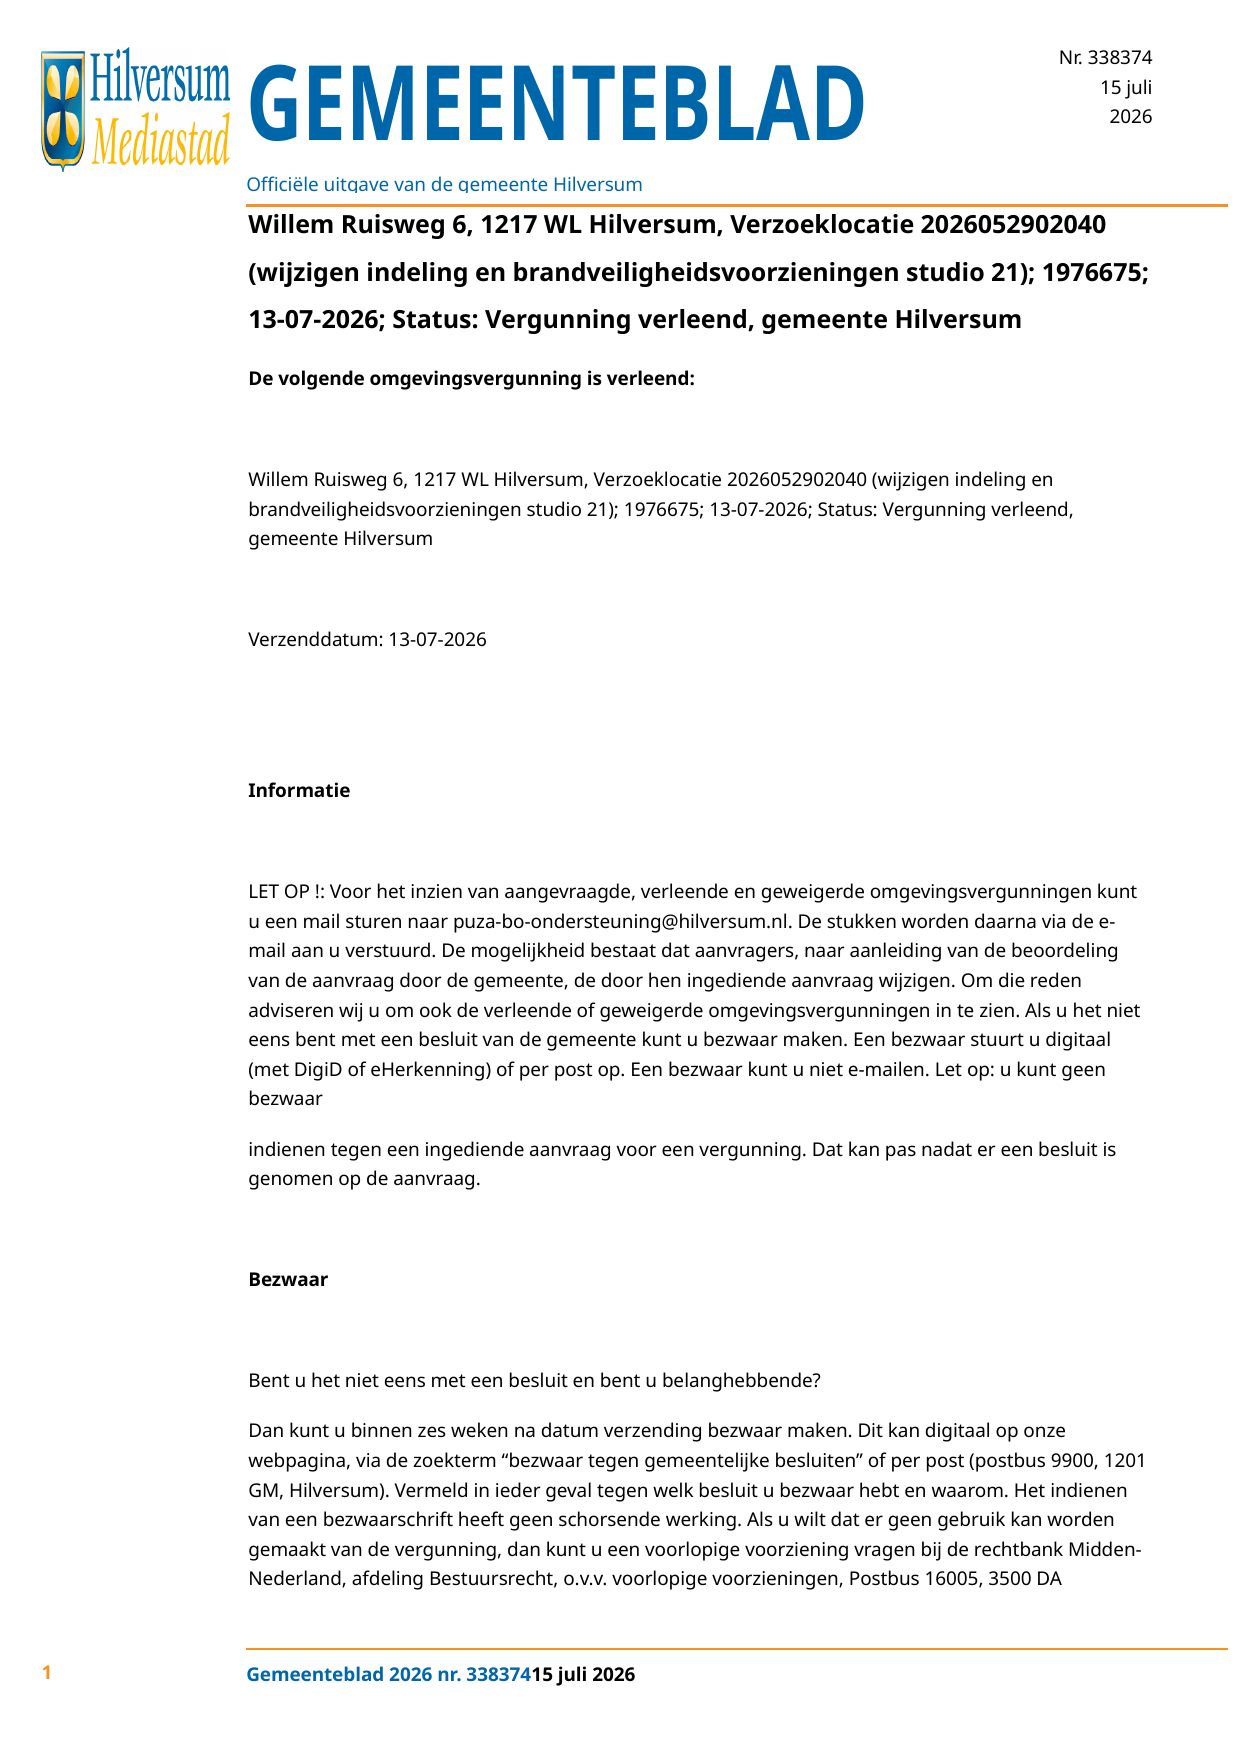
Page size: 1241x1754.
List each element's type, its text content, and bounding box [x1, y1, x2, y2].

text Willem Ruisweg 6, 1217 WL Hilversum, Verzoeklocatie 2026052902040 (wijzigen indeling en brandveiligheidsvoorzieningen studio 21); 1976675; 13-07-2026; Status: Vergunning verleend, gemeente Hilversum [248, 207, 1152, 336]
text Willem Ruisweg 6, 1217 WL Hilversum, Verzoeklocatie 2026052902040 (wijzigen indeling en brandveiligheidsvoorzieningen studio 21); 1976675; 13-07-2026; Status: Vergunning verleend, gemeente Hilversum [248, 466, 1152, 551]
text Verzenddatum: 13-07-2026 [248, 626, 1152, 652]
picture [41, 47, 231, 172]
text Bent u het niet eens met een besluit en bent u belanghebbende? [248, 1367, 1152, 1393]
text Bezwaar [248, 1266, 1152, 1292]
text LET OP !: Voor het inzien van aangevraagde, verleende en geweigerde omgevingsvergunningen kunt u een mail sturen naar puza-bo-ondersteuning@hilversum.nl. De stukken worden daarna via de e-mail aan u verstuurd. De mogelijkheid bestaat dat aanvragers, naar aanleiding van de beoordeling van de aanvraag door de gemeente, de door hen ingediende aanvraag wijzigen. Om die reden adviseren wij u om ook de verleende of geweigerde omgevingsvergunningen in te zien. Als u het niet eens bent met een besluit van de gemeente kunt u bezwaar maken. Een bezwaar stuurt u digitaal (met DigiD of eHerkenning) of per post op. Een bezwaar kunt u niet e-mailen. Let op: u kunt geen bezwaar [248, 878, 1152, 1111]
text Dan kunt u binnen zes weken na datum verzending bezwaar maken. Dit kan digitaal op onze webpagina, via de zoekterm “bezwaar tegen gemeentelijke besluiten” of per post (postbus 9900, 1201 GM, Hilversum). Vermeld in ieder geval tegen welk besluit u bezwaar hebt en waarom. Het indienen van een bezwaarschrift heeft geen schorsende werking. Als u wilt dat er geen gebruik kan worden gemaakt van de vergunning, dan kunt u een voorlopige voorziening vragen bij de rechtbank Midden-Nederland, afdeling Bestuursrecht, o.v.v. voorlopige voorzieningen, Postbus 16005, 3500 DA [248, 1418, 1152, 1591]
text indienen tegen een ingediende aanvraag voor een vergunning. Dat kan pas nadat er een besluit is genomen op de aanvraag. [248, 1136, 1152, 1191]
text De volgende omgevingsvergunning is verleend: [248, 366, 1152, 391]
text Informatie [248, 778, 1152, 803]
